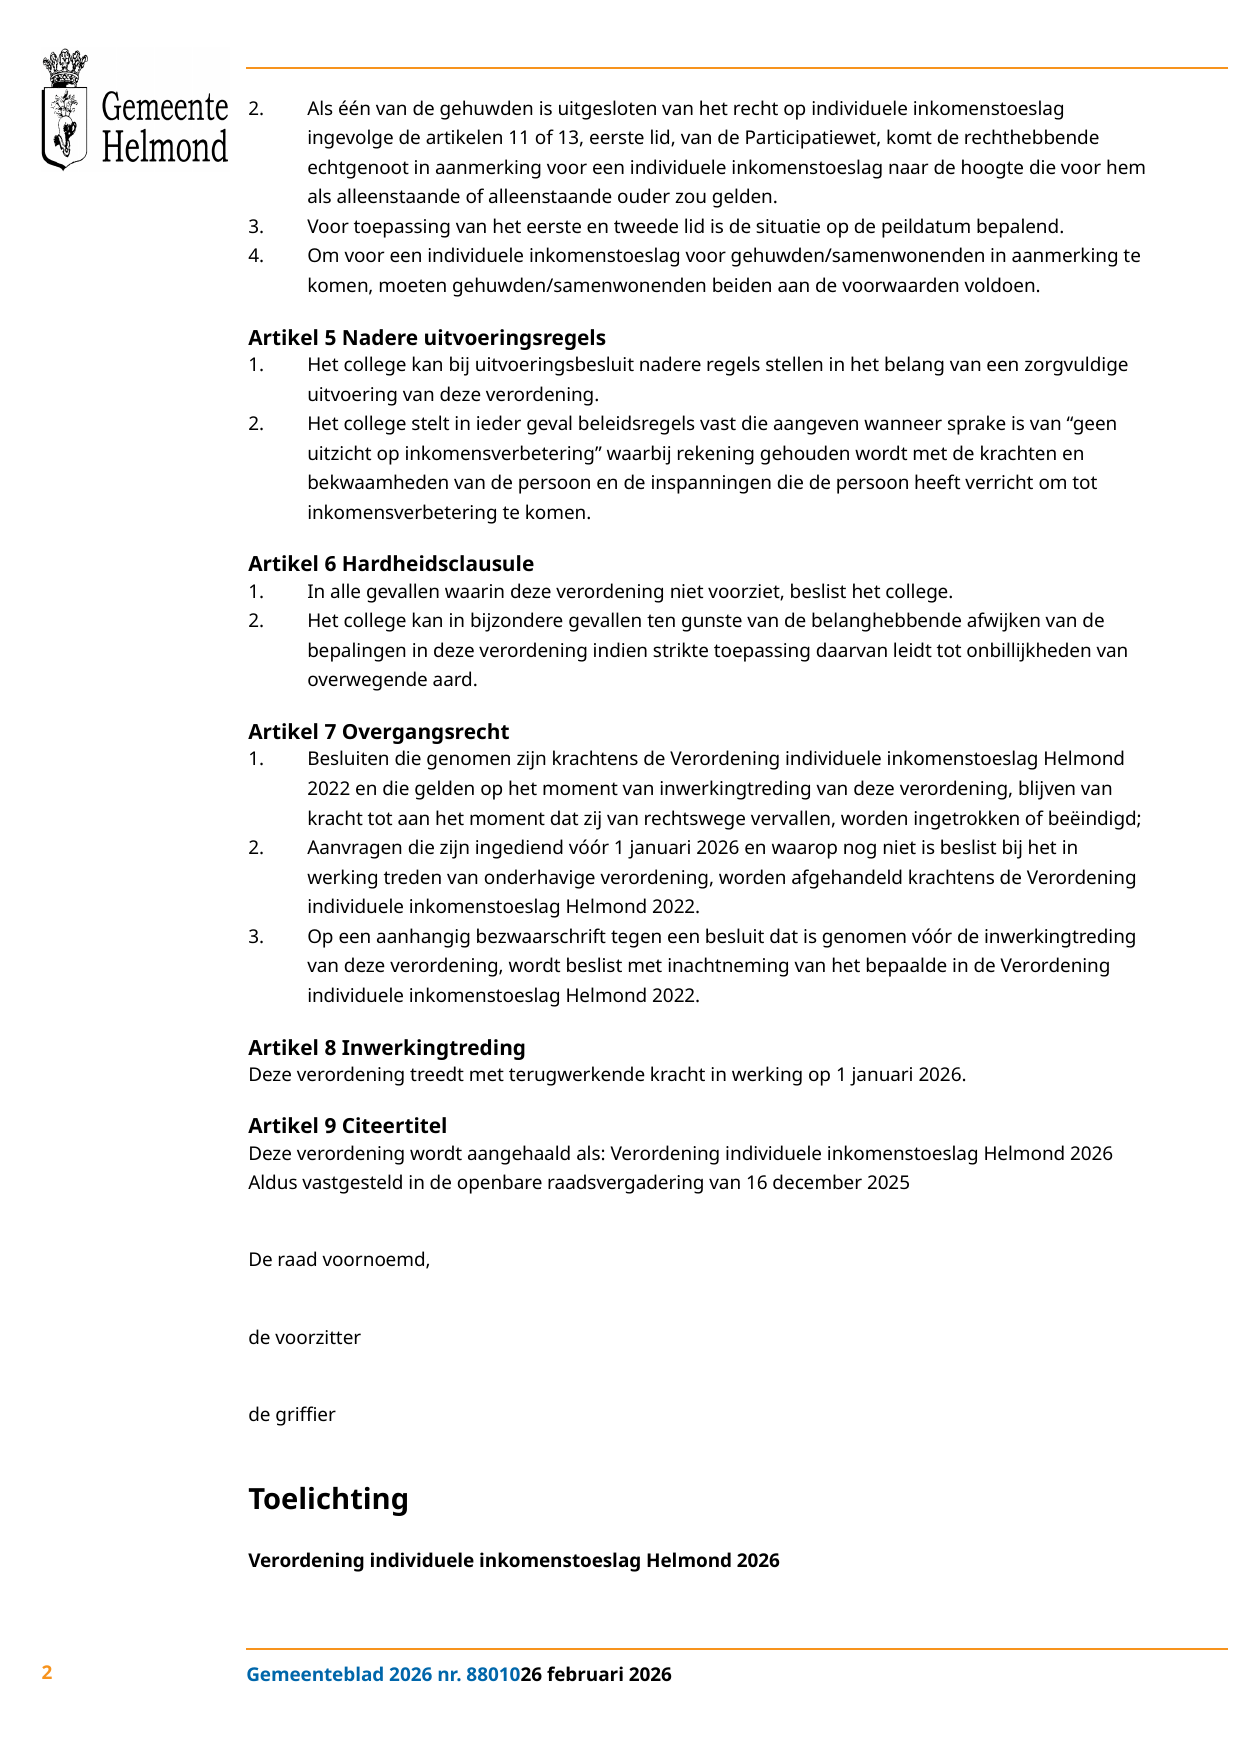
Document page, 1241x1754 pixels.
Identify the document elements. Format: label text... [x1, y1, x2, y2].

text Artikel 5 Nadere uitvoeringsregels [248, 323, 1152, 351]
picture [41, 47, 231, 172]
list Op een aanhangig bezwaarschrift tegen een besluit dat is genomen vóór de inwerkingtreding van deze verordening, wordt beslist met inachtneming van het bepaalde in de Verordening individuele inkomenstoeslag Helmond 2022. [248, 923, 1152, 1008]
list Als één van de gehuwden is uitgesloten van het recht op individuele inkomenstoeslag ingevolge de artikelen 11 of 13, eerste lid, van de Participatiewet, komt de rechthebbende echtgenoot in aanmerking voor een individuele inkomenstoeslag naar de hoogte die voor hem als alleenstaande of alleenstaande ouder zou gelden. [248, 95, 1152, 209]
text Artikel 7 Overgangsrecht [248, 717, 1152, 746]
list Om voor een individuele inkomenstoeslag voor gehuwden/samenwonenden in aanmerking te komen, moeten gehuwden/samenwonenden beiden aan de voorwaarden voldoen. [248, 243, 1152, 298]
text De raad voornoemd, [248, 1247, 1152, 1272]
text Artikel 9 Citeertitel [248, 1111, 1152, 1140]
text Verordening individuele inkomenstoeslag Helmond 2026 [248, 1547, 1152, 1573]
text de voorzitter [248, 1324, 1152, 1349]
list Besluiten die genomen zijn krachtens de Verordening individuele inkomenstoeslag Helmond 2022 en die gelden op het moment van inwerkingtreding van deze verordening, blijven van kracht tot aan het moment dat zij van rechtswege vervallen, worden ingetrokken of beëindigd; [248, 746, 1152, 830]
text Artikel 6 Hardheidsclausule [248, 549, 1152, 578]
text Artikel 8 Inwerkingtreding [248, 1033, 1152, 1061]
text Deze verordening wordt aangehaald als: Verordening individuele inkomenstoeslag Helmond 2026 [248, 1140, 1152, 1166]
text Deze verordening treedt met terugwerkende kracht in werking op 1 januari 2026. [248, 1061, 1152, 1087]
text Aldus vastgesteld in de openbare raadsvergadering van 16 december 2025 [248, 1169, 1152, 1195]
list In alle gevallen waarin deze verordening niet voorziet, beslist het college. [248, 578, 1152, 604]
list Aanvragen die zijn ingediend vóór 1 januari 2026 en waarop nog niet is beslist bij het in werking treden van onderhavige verordening, worden afgehandeld krachtens de Verordening individuele inkomenstoeslag Helmond 2022. [248, 834, 1152, 919]
list Het college kan bij uitvoeringsbesluit nadere regels stellen in het belang van een zorgvuldige uitvoering van deze verordening. [248, 351, 1152, 406]
list Het college stelt in ieder geval beleidsregels vast die aangeven wanneer sprake is van “geen uitzicht op inkomensverbetering” waarbij rekening gehouden wordt met de krachten en bekwaamheden van de persoon en de inspanningen die de persoon heeft verricht om tot inkomensverbetering te komen. [248, 410, 1152, 525]
list Het college kan in bijzondere gevallen ten gunste van de belanghebbende afwijken van de bepalingen in deze verordening indien strikte toepassing daarvan leidt tot onbillijkheden van overwegende aard. [248, 607, 1152, 692]
list Voor toepassing van het eerste en tweede lid is de situatie op de peildatum bepalend. [248, 213, 1152, 239]
text Toelichting [248, 1478, 1152, 1518]
text de griffier [248, 1401, 1152, 1427]
